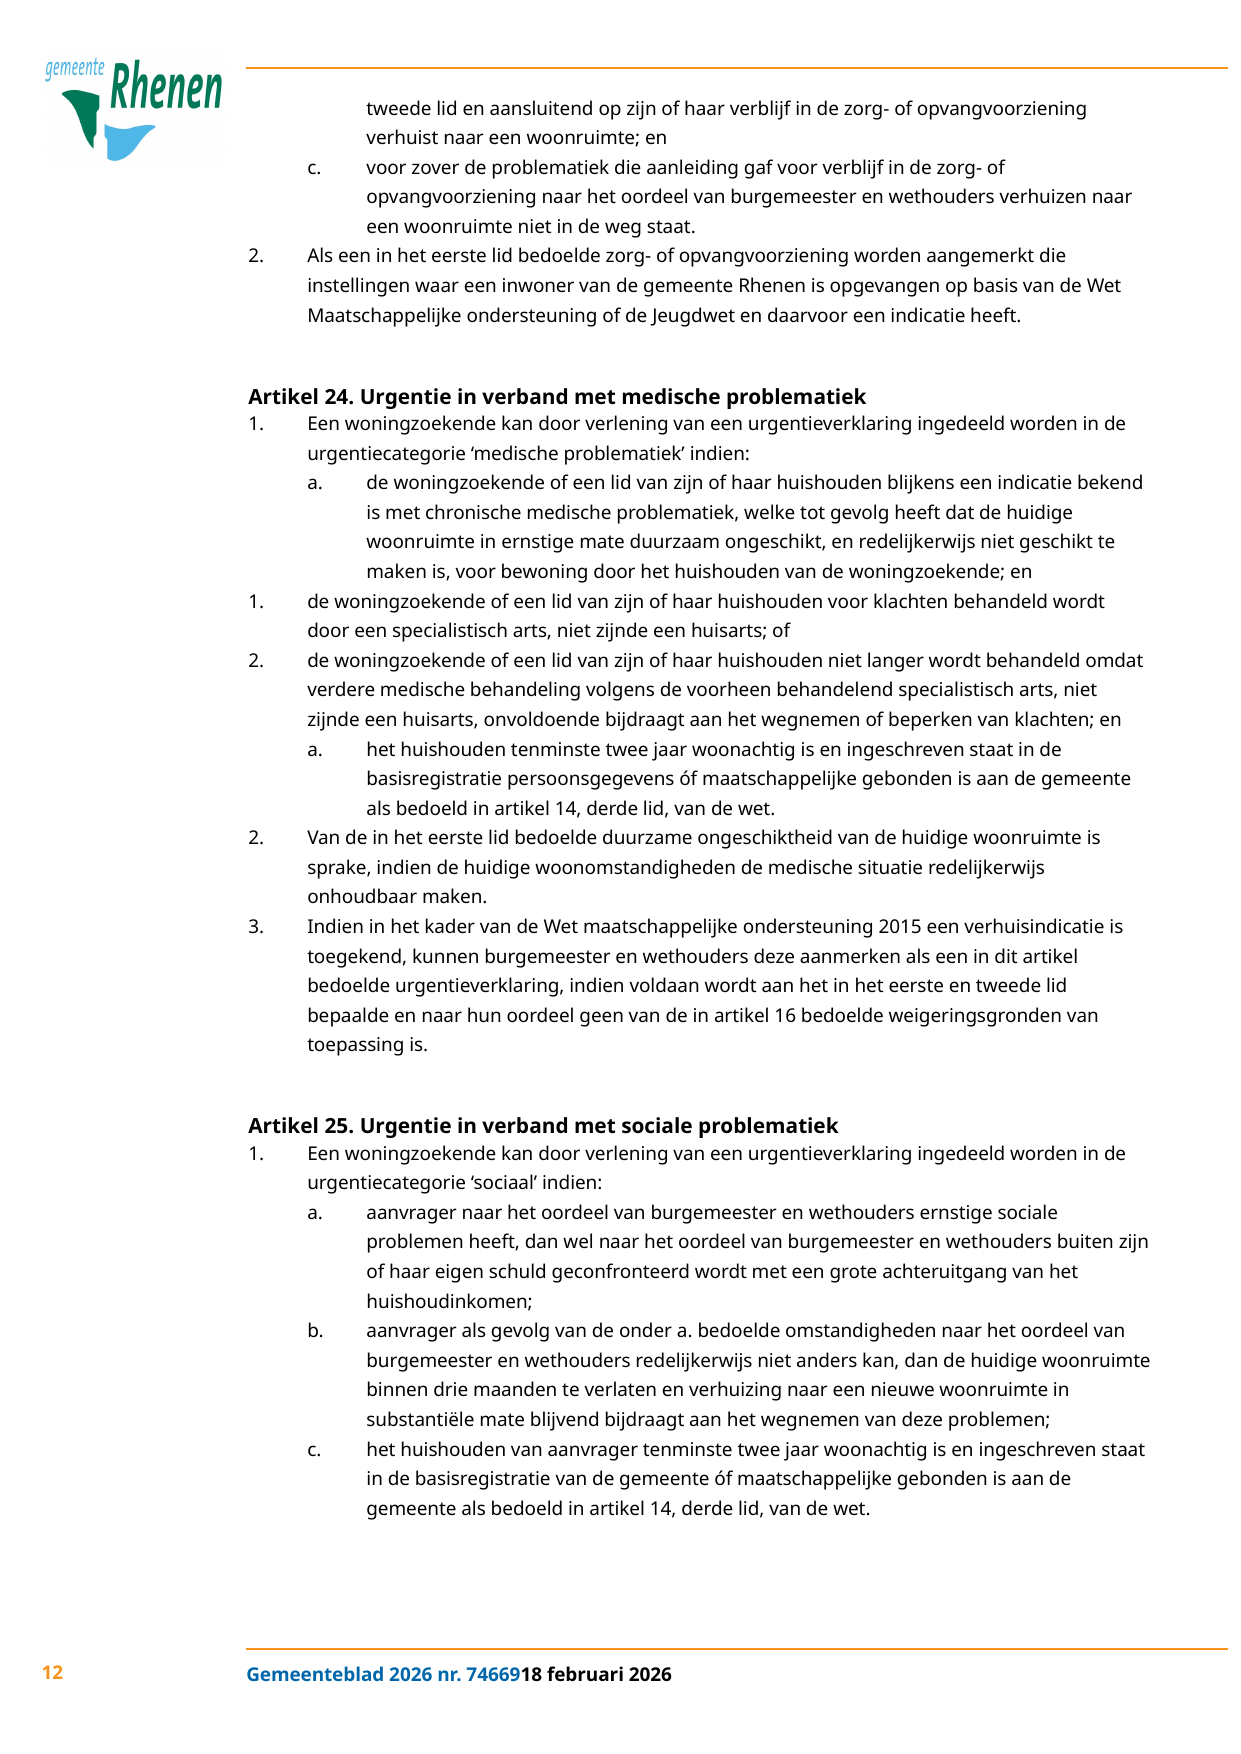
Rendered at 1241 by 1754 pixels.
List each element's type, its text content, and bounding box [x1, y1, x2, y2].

list Als een in het eerste lid bedoelde zorg- of opvangvoorziening worden aangemerkt die instellingen waar een inwoner van de gemeente Rhenen is opgevangen op basis van de Wet Maatschappelijke ondersteuning of de Jeugdwet en daarvoor een indicatie heeft. [248, 243, 1152, 328]
text Artikel 25. Urgentie in verband met sociale problematiek [248, 1112, 1152, 1140]
list voor zover de problematiek die aanleiding gaf voor verblijf in de zorg- of opvangvoorziening naar het oordeel van burgemeester en wethouders verhuizen naar een woonruimte niet in de weg staat. [307, 154, 1152, 239]
list Een woningzoekende kan door verlening van een urgentieverklaring ingedeeld worden in de urgentiecategorie ‘medische problematiek’ indien: [248, 410, 1152, 466]
list Een woningzoekende kan door verlening van een urgentieverklaring ingedeeld worden in de urgentiecategorie ‘sociaal’ indien: [248, 1140, 1152, 1195]
list het huishouden tenminste twee jaar woonachtig is en ingeschreven staat in de basisregistratie persoonsgegevens óf maatschappelijke gebonden is aan de gemeente als bedoeld in artikel 14, derde lid, van de wet. [307, 736, 1152, 821]
list het huishouden van aanvrager tenminste twee jaar woonachtig is en ingeschreven staat in de basisregistratie van de gemeente óf maatschappelijke gebonden is aan de gemeente als bedoeld in artikel 14, derde lid, van de wet. [307, 1436, 1152, 1521]
list tweede lid en aansluitend op zijn of haar verblijf in de zorg- of opvangvoorziening verhuist naar een woonruimte; en [307, 95, 1152, 150]
list aanvrager naar het oordeel van burgemeester en wethouders ernstige sociale problemen heeft, dan wel naar het oordeel van burgemeester en wethouders buiten zijn of haar eigen schuld geconfronteerd wordt met een grote achteruitgang van het huishoudinkomen; [307, 1199, 1152, 1314]
text Artikel 24. Urgentie in verband met medische problematiek [248, 382, 1152, 410]
list aanvrager als gevolg van de onder a. bedoelde omstandigheden naar het oordeel van burgemeester en wethouders redelijkerwijs niet anders kan, dan de huidige woonruimte binnen drie maanden te verlaten en verhuizing naar een nieuwe woonruimte in substantiële mate blijvend bijdraagt aan het wegnemen van deze problemen; [307, 1317, 1152, 1432]
list de woningzoekende of een lid van zijn of haar huishouden voor klachten behandeld wordt door een specialistisch arts, niet zijnde een huisarts; of [248, 588, 1152, 643]
list Van de in het eerste lid bedoelde duurzame ongeschiktheid van de huidige woonruimte is sprake, indien de huidige woonomstandigheden de medische situatie redelijkerwijs onhoudbaar maken. [248, 824, 1152, 909]
list de woningzoekende of een lid van zijn of haar huishouden niet langer wordt behandeld omdat verdere medische behandeling volgens de voorheen behandelend specialistisch arts, niet zijnde een huisarts, onvoldoende bijdraagt aan het wegnemen of beperken van klachten; en [248, 647, 1152, 732]
list de woningzoekende of een lid van zijn of haar huishouden blijkens een indicatie bekend is met chronische medische problematiek, welke tot gevolg heeft dat de huidige woonruimte in ernstige mate duurzaam ongeschikt, en redelijkerwijs niet geschikt te maken is, voor bewoning door het huishouden van de woningzoekende; en [307, 469, 1152, 584]
picture [41, 47, 231, 172]
list Indien in het kader van de Wet maatschappelijke ondersteuning 2015 een verhuisindicatie is toegekend, kunnen burgemeester en wethouders deze aanmerken als een in dit artikel bedoelde urgentieverklaring, indien voldaan wordt aan het in het eerste en tweede lid bepaalde en naar hun oordeel geen van de in artikel 16 bedoelde weigeringsgronden van toepassing is. [248, 913, 1152, 1057]
